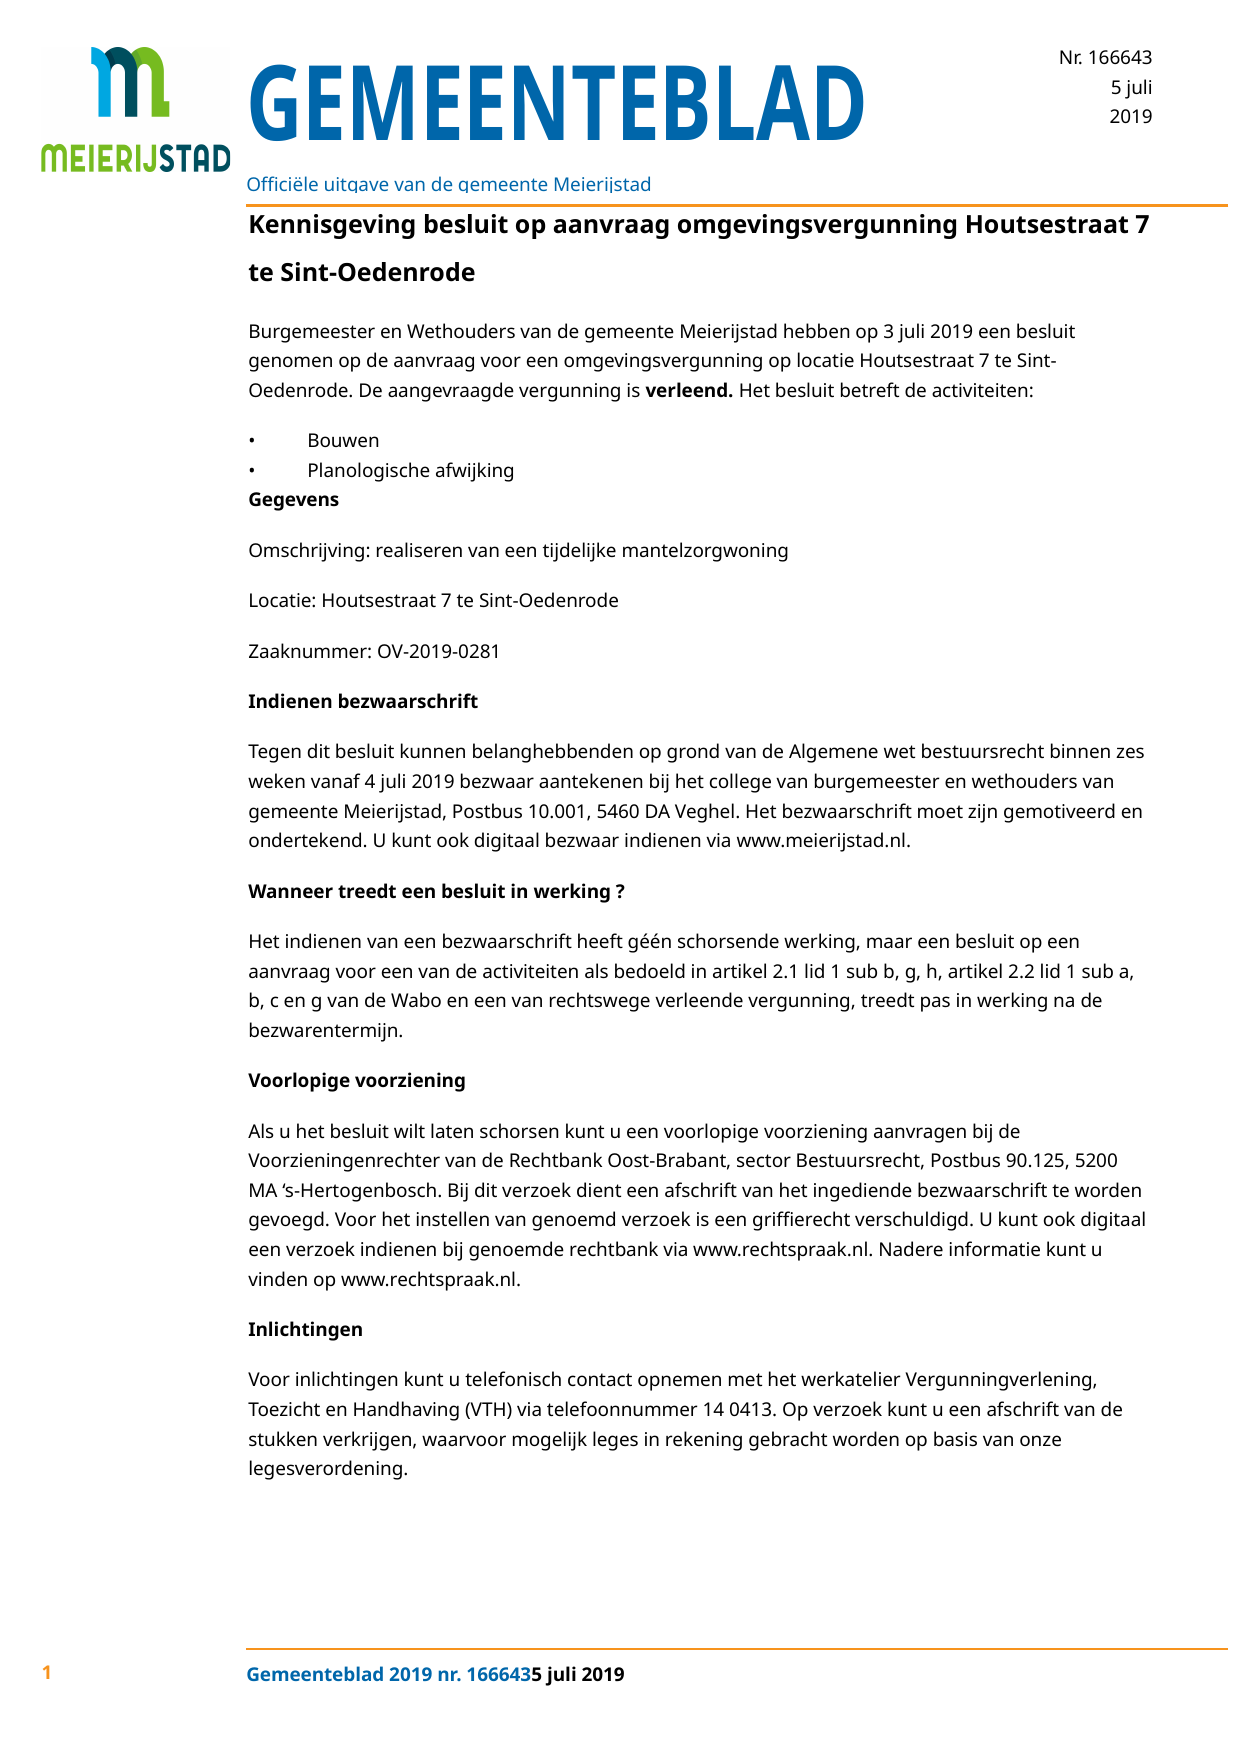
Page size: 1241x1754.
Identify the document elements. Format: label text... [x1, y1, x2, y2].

picture [41, 47, 231, 172]
text Kennisgeving besluit op aanvraag omgevingsvergunning Houtsestraat 7 te Sint-Oedenrode [248, 207, 1152, 288]
text Wanneer treedt een besluit in werking ? [248, 878, 1152, 904]
text Voor inlichtingen kunt u telefonisch contact opnemen met het werkatelier Vergunningverlening, Toezicht en Handhaving (VTH) via telefoonnummer 14 0413. Op verzoek kunt u een afschrift van de stukken verkrijgen, waarvoor mogelijk leges in rekening gebracht worden op basis van onze legesverordening. [248, 1367, 1152, 1481]
text Indienen bezwaarschrift [248, 688, 1152, 714]
text Voorlopige voorziening [248, 1067, 1152, 1093]
text Burgemeester en Wethouders van de gemeente Meierijstad hebben op 3 juli 2019 een besluit genomen op de aanvraag voor een omgevingsvergunning op locatie Houtsestraat 7 te Sint-Oedenrode. De aangevraagde vergunning is verleend. Het besluit betreft de activiteiten: [248, 318, 1152, 403]
text Zaaknummer: OV-2019-0281 [248, 638, 1152, 664]
text Het indienen van een bezwaarschrift heeft géén schorsende werking, maar een besluit op een aanvraag voor een van de activiteiten als bedoeld in artikel 2.1 lid 1 sub b, g, h, artikel 2.2 lid 1 sub a, b, c en g van de Wabo en een van rechtswege verleende vergunning, treedt pas in werking na de bezwarentermijn. [248, 928, 1152, 1043]
text Inlichtingen [248, 1316, 1152, 1342]
text Tegen dit besluit kunnen belanghebbenden op grond van de Algemene wet bestuursrecht binnen zes weken vanaf 4 juli 2019 bezwaar aantekenen bij het college van burgemeester en wethouders van gemeente Meierijstad, Postbus 10.001, 5460 DA Veghel. Het bezwaarschrift moet zijn gemotiveerd en ondertekend. U kunt ook digitaal bezwaar indienen via www.meierijstad.nl. [248, 739, 1152, 853]
list Planologische afwijking [248, 457, 1152, 483]
list Bouwen [248, 427, 1152, 453]
text Gegevens [248, 487, 1152, 512]
text Als u het besluit wilt laten schorsen kunt u een voorlopige voorziening aanvragen bij de Voorzieningenrechter van de Rechtbank Oost-Brabant, sector Bestuursrecht, Postbus 90.125, 5200 MA ‘s-Hertogenbosch. Bij dit verzoek dient een afschrift van het ingediende bezwaarschrift te worden gevoegd. Voor het instellen van genoemd verzoek is een griffierecht verschuldigd. U kunt ook digitaal een verzoek indienen bij genoemde rechtbank via www.rechtspraak.nl. Nadere informatie kunt u vinden op www.rechtspraak.nl. [248, 1118, 1152, 1292]
text Omschrijving: realiseren van een tijdelijke mantelzorgwoning [248, 537, 1152, 563]
text Locatie: Houtsestraat 7 te Sint-Oedenrode [248, 587, 1152, 613]
